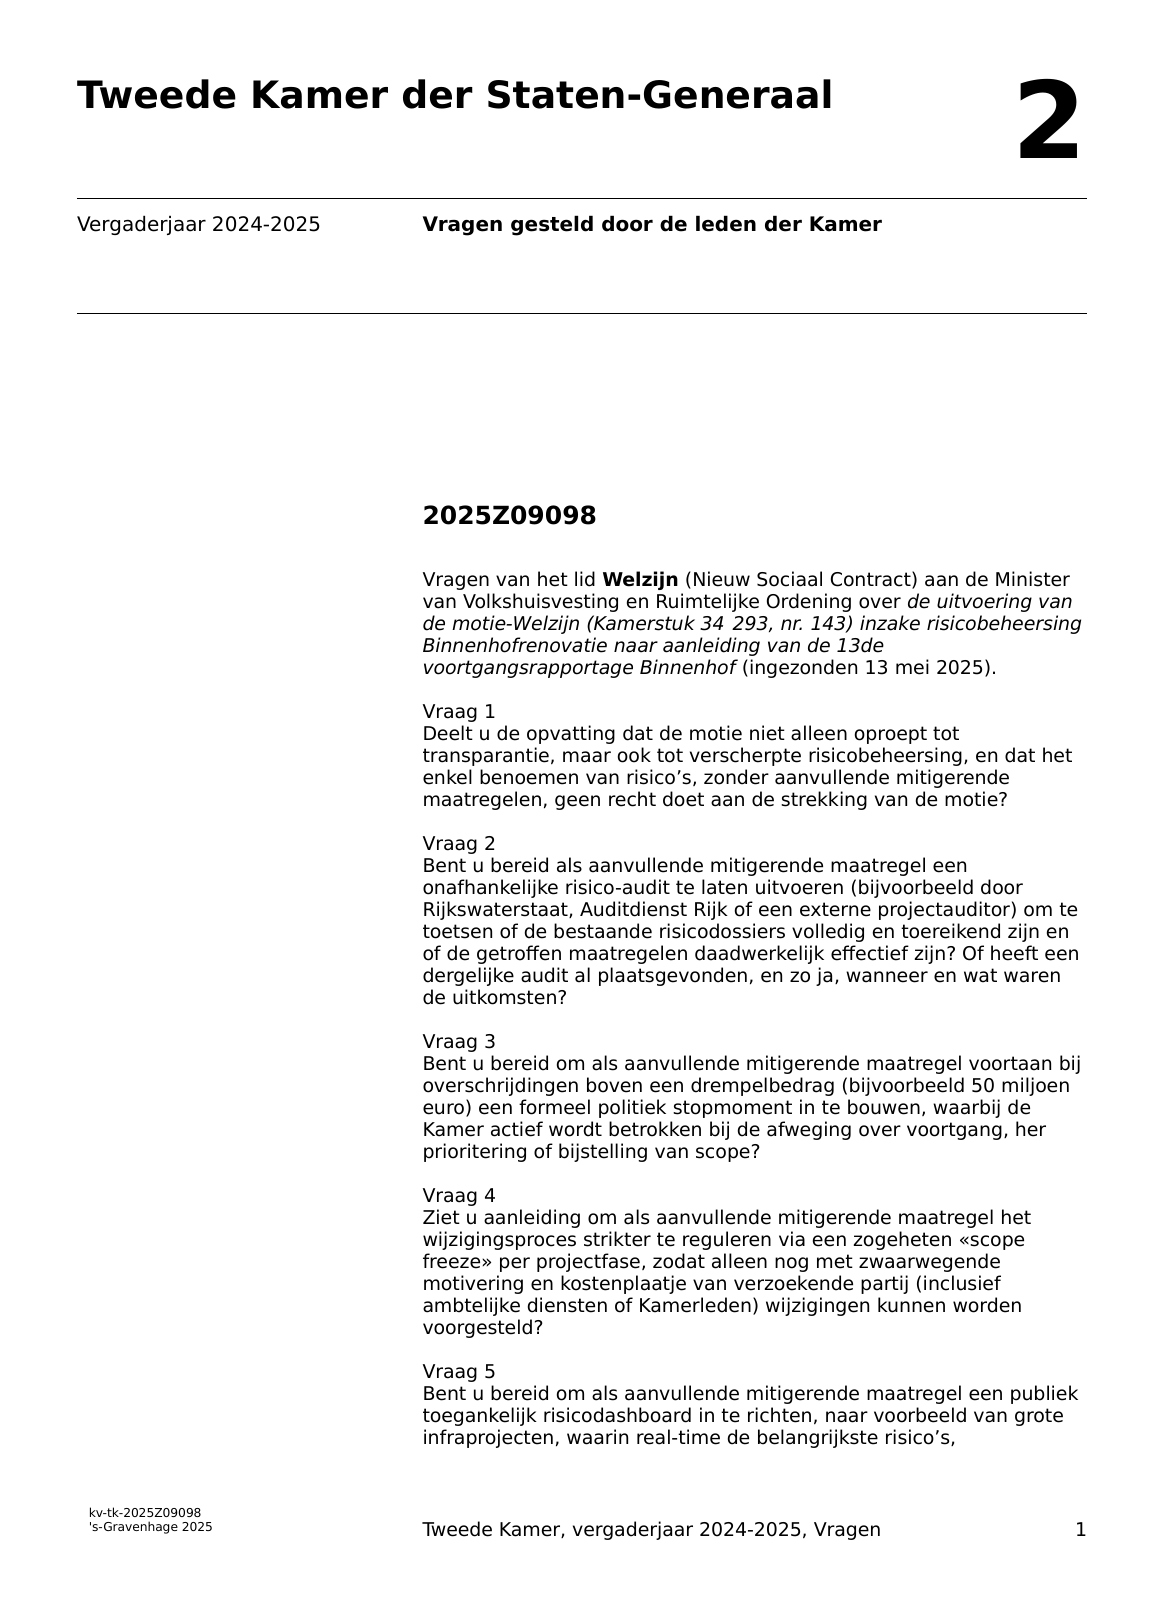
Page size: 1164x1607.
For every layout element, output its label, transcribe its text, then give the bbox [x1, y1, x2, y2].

table_cell Vergaderjaar 2024-2025 [77, 199, 422, 313]
text kv-tk-2025Z09098 [88, 1506, 323, 1520]
table_header 2 [886, 59, 1087, 198]
table_cell Vragen gesteld door de leden der Kamer [422, 199, 1087, 313]
text 's-Gravenhage 2025 [88, 1520, 323, 1534]
text Vraag 4 [422, 1185, 1087, 1207]
text Vraag 2 [422, 833, 1087, 855]
text Bent u bereid om als aanvullende mitigerende maatregel voortaan bij overschrijdingen boven een drempelbedrag (bijvoorbeeld 50 miljoen euro) een formeel politiek stopmoment in te bouwen, waarbij de Kamer actief wordt betrokken bij de afweging over voortgang, her prioritering of bijstelling van scope? [422, 1053, 1087, 1163]
text Deelt u de opvatting dat de motie niet alleen oproept tot transparantie, maar ook tot verscherpte risicobeheersing, en dat het enkel benoemen van risico’s, zonder aanvullende mitigerende maatregelen, geen recht doet aan de strekking van de motie? [422, 723, 1087, 811]
table_header Tweede Kamer der Staten-Generaal [77, 59, 886, 198]
text Vraag 5 [422, 1361, 1087, 1383]
text Vraag 1 [422, 701, 1087, 723]
text Bent u bereid als aanvullende mitigerende maatregel een onafhankelijke risico-audit te laten uitvoeren (bijvoorbeeld door Rijkswaterstaat, Auditdienst Rijk of een externe projectauditor) om te toetsen of de bestaande risicodossiers volledig en toereikend zijn en of de getroffen maatregelen daadwerkelijk effectief zijn? Of heeft een dergelijke audit al plaatsgevonden, en zo ja, wanneer en wat waren de uitkomsten? [422, 855, 1087, 1009]
text Bent u bereid om als aanvullende mitigerende maatregel een publiek toegankelijk risicodashboard in te richten, naar voorbeeld van grote infraprojecten, waarin real-time de belangrijkste risico’s, [422, 1383, 1087, 1449]
text Vragen van het lid Welzijn (Nieuw Sociaal Contract) aan de Minister van Volkshuisvesting en Ruimtelijke Ordening over de uitvoering van de motie-Welzijn (Kamerstuk 34 293, nr. 143) inzake risicobeheersing Binnenhofrenovatie naar aanleiding van de 13de voortgangsrapportage Binnenhof (ingezonden 13 mei 2025). [422, 569, 1087, 679]
text Vraag 3 [422, 1031, 1087, 1053]
text 2025Z09098 [422, 501, 1087, 531]
text Ziet u aanleiding om als aanvullende mitigerende maatregel het wijzigingsproces strikter te reguleren via een zogeheten «scope freeze» per projectfase, zodat alleen nog met zwaarwegende motivering en kostenplaatje van verzoekende partij (inclusief ambtelijke diensten of Kamerleden) wijzigingen kunnen worden voorgesteld? [422, 1207, 1087, 1339]
